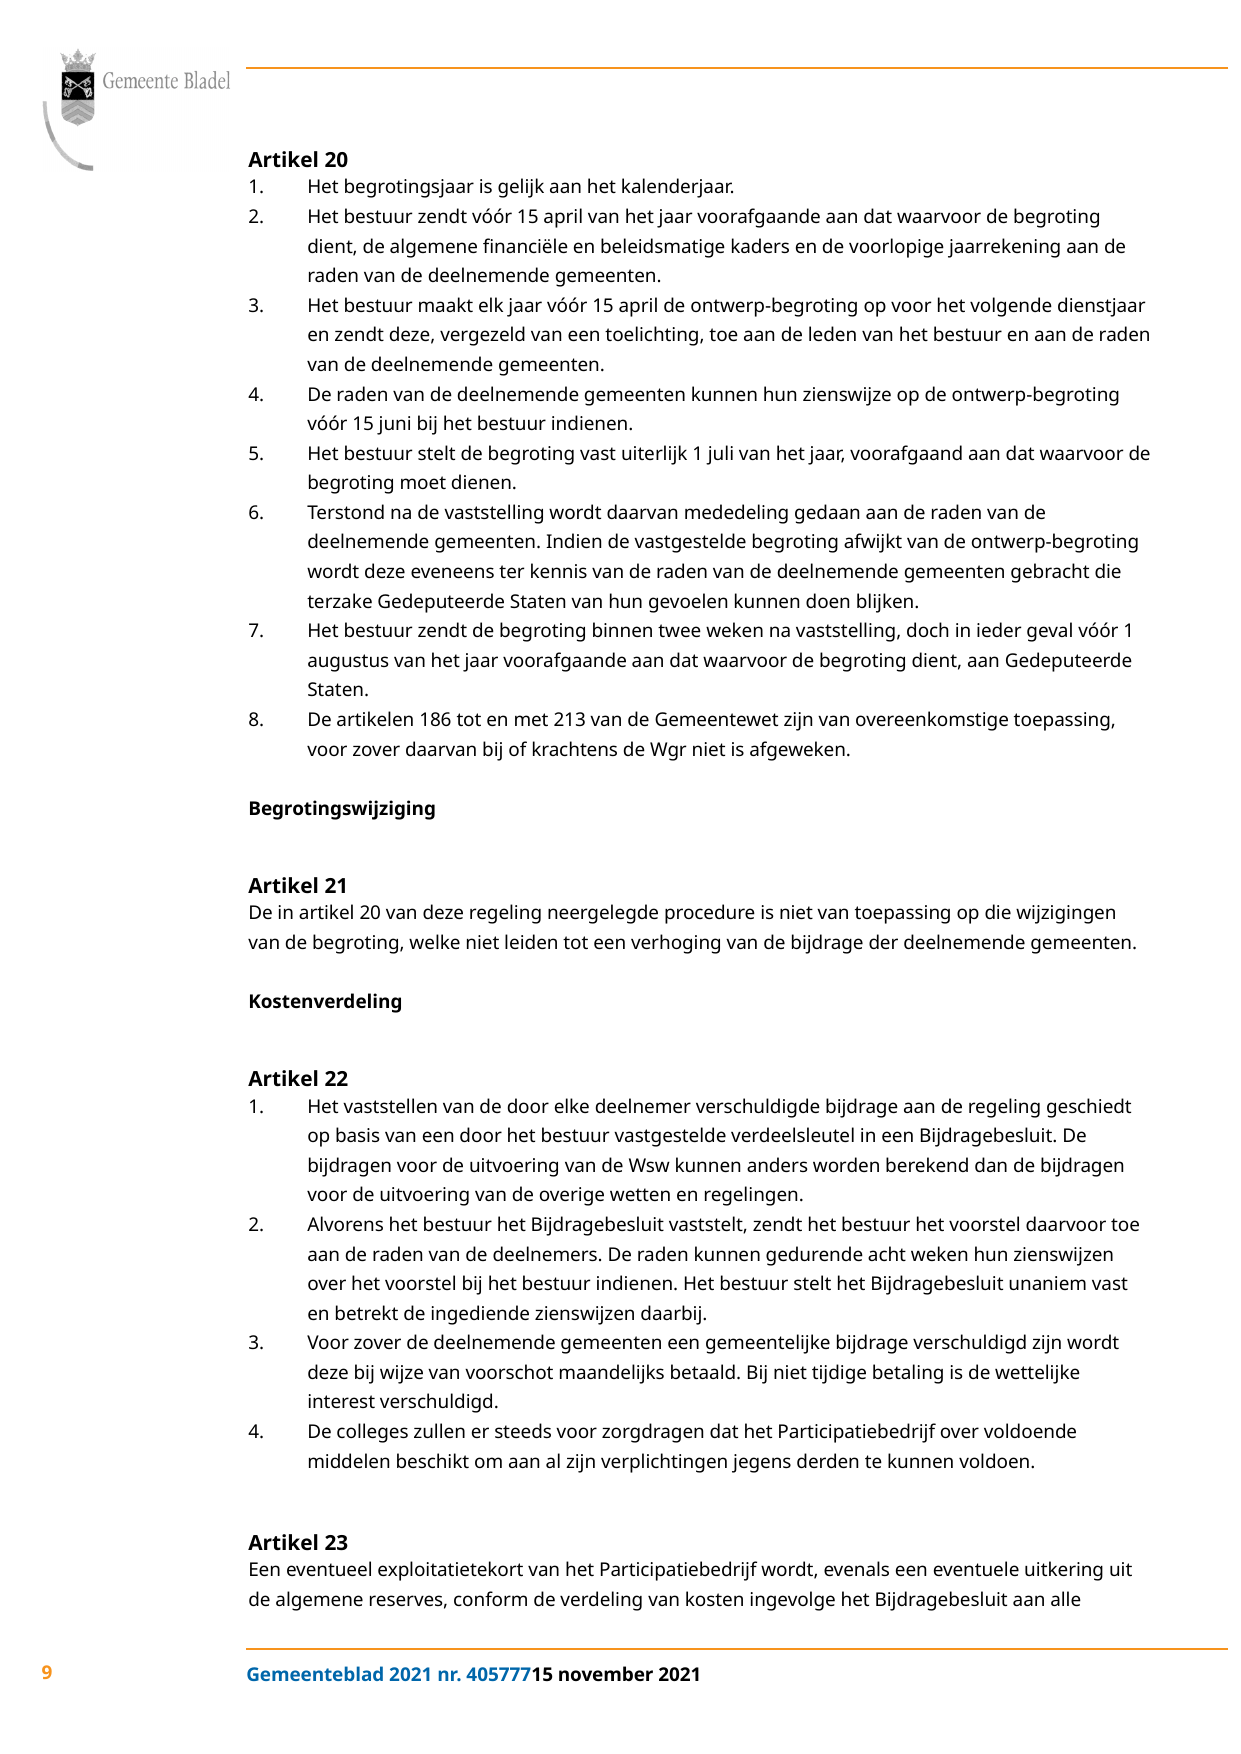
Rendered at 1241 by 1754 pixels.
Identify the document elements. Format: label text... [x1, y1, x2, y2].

list Het bestuur stelt de begroting vast uiterlijk 1 juli van het jaar, voorafgaand aan dat waarvoor de begroting moet dienen. [248, 440, 1152, 495]
text De in artikel 20 van deze regeling neergelegde procedure is niet van toepassing op die wijzigingen van de begroting, welke niet leiden tot een verhoging van de bijdrage der deelnemende gemeenten. [248, 899, 1152, 955]
list Het bestuur zendt de begroting binnen twee weken na vaststelling, doch in ieder geval vóór 1 augustus van het jaar voorafgaande aan dat waarvoor de begroting dient, aan Gedeputeerde Staten. [248, 617, 1152, 702]
list Voor zover de deelnemende gemeenten een gemeentelijke bijdrage verschuldigd zijn wordt deze bij wijze van voorschot maandelijks betaald. Bij niet tijdige betaling is de wettelijke interest verschuldigd. [248, 1329, 1152, 1414]
text Kostenverdeling [248, 988, 1152, 1014]
text Artikel 20 [248, 145, 1152, 174]
list De colleges zullen er steeds voor zorgdragen dat het Participatiebedrijf over voldoende middelen beschikt om aan al zijn verplichtingen jegens derden te kunnen voldoen. [248, 1418, 1152, 1473]
text Een eventueel exploitatietekort van het Participatiebedrijf wordt, evenals een eventuele uitkering uit de algemene reserves, conform de verdeling van kosten ingevolge het Bijdragebesluit aan alle [248, 1556, 1152, 1612]
list Het vaststellen van de door elke deelnemer verschuldigde bijdrage aan de regeling geschiedt op basis van een door het bestuur vastgestelde verdeelsleutel in een Bijdragebesluit. De bijdragen voor de uitvoering van de Wsw kunnen anders worden berekend dan de bijdragen voor de uitvoering van de overige wetten en regelingen. [248, 1093, 1152, 1207]
list De raden van de deelnemende gemeenten kunnen hun zienswijze op de ontwerp-begroting vóór 15 juni bij het bestuur indienen. [248, 381, 1152, 436]
list De artikelen 186 tot en met 213 van de Gemeentewet zijn van overeenkomstige toepassing, voor zover daarvan bij of krachtens de Wgr niet is afgeweken. [248, 706, 1152, 761]
list Terstond na de vaststelling wordt daarvan mededeling gedaan aan de raden van de deelnemende gemeenten. Indien de vastgestelde begroting afwijkt van de ontwerp-begroting wordt deze eveneens ter kennis van de raden van de deelnemende gemeenten gebracht die terzake Gedeputeerde Staten van hun gevoelen kunnen doen blijken. [248, 499, 1152, 613]
list Het bestuur maakt elk jaar vóór 15 april de ontwerp-begroting op voor het volgende dienstjaar en zendt deze, vergezeld van een toelichting, toe aan de leden van het bestuur en aan de raden van de deelnemende gemeenten. [248, 292, 1152, 377]
list Het bestuur zendt vóór 15 april van het jaar voorafgaande aan dat waarvoor de begroting dient, de algemene financiële en beleidsmatige kaders en de voorlopige jaarrekening aan de raden van de deelnemende gemeenten. [248, 203, 1152, 288]
text Artikel 23 [248, 1528, 1152, 1556]
picture [41, 47, 231, 172]
list Het begrotingsjaar is gelijk aan het kalenderjaar. [248, 174, 1152, 199]
list Alvorens het bestuur het Bijdragebesluit vaststelt, zendt het bestuur het voorstel daarvoor toe aan de raden van de deelnemers. De raden kunnen gedurende acht weken hun zienswijzen over het voorstel bij het bestuur indienen. Het bestuur stelt het Bijdragebesluit unaniem vast en betrekt de ingediende zienswijzen daarbij. [248, 1211, 1152, 1326]
text Artikel 21 [248, 871, 1152, 899]
text Begrotingswijziging [248, 795, 1152, 821]
text Artikel 22 [248, 1064, 1152, 1093]
